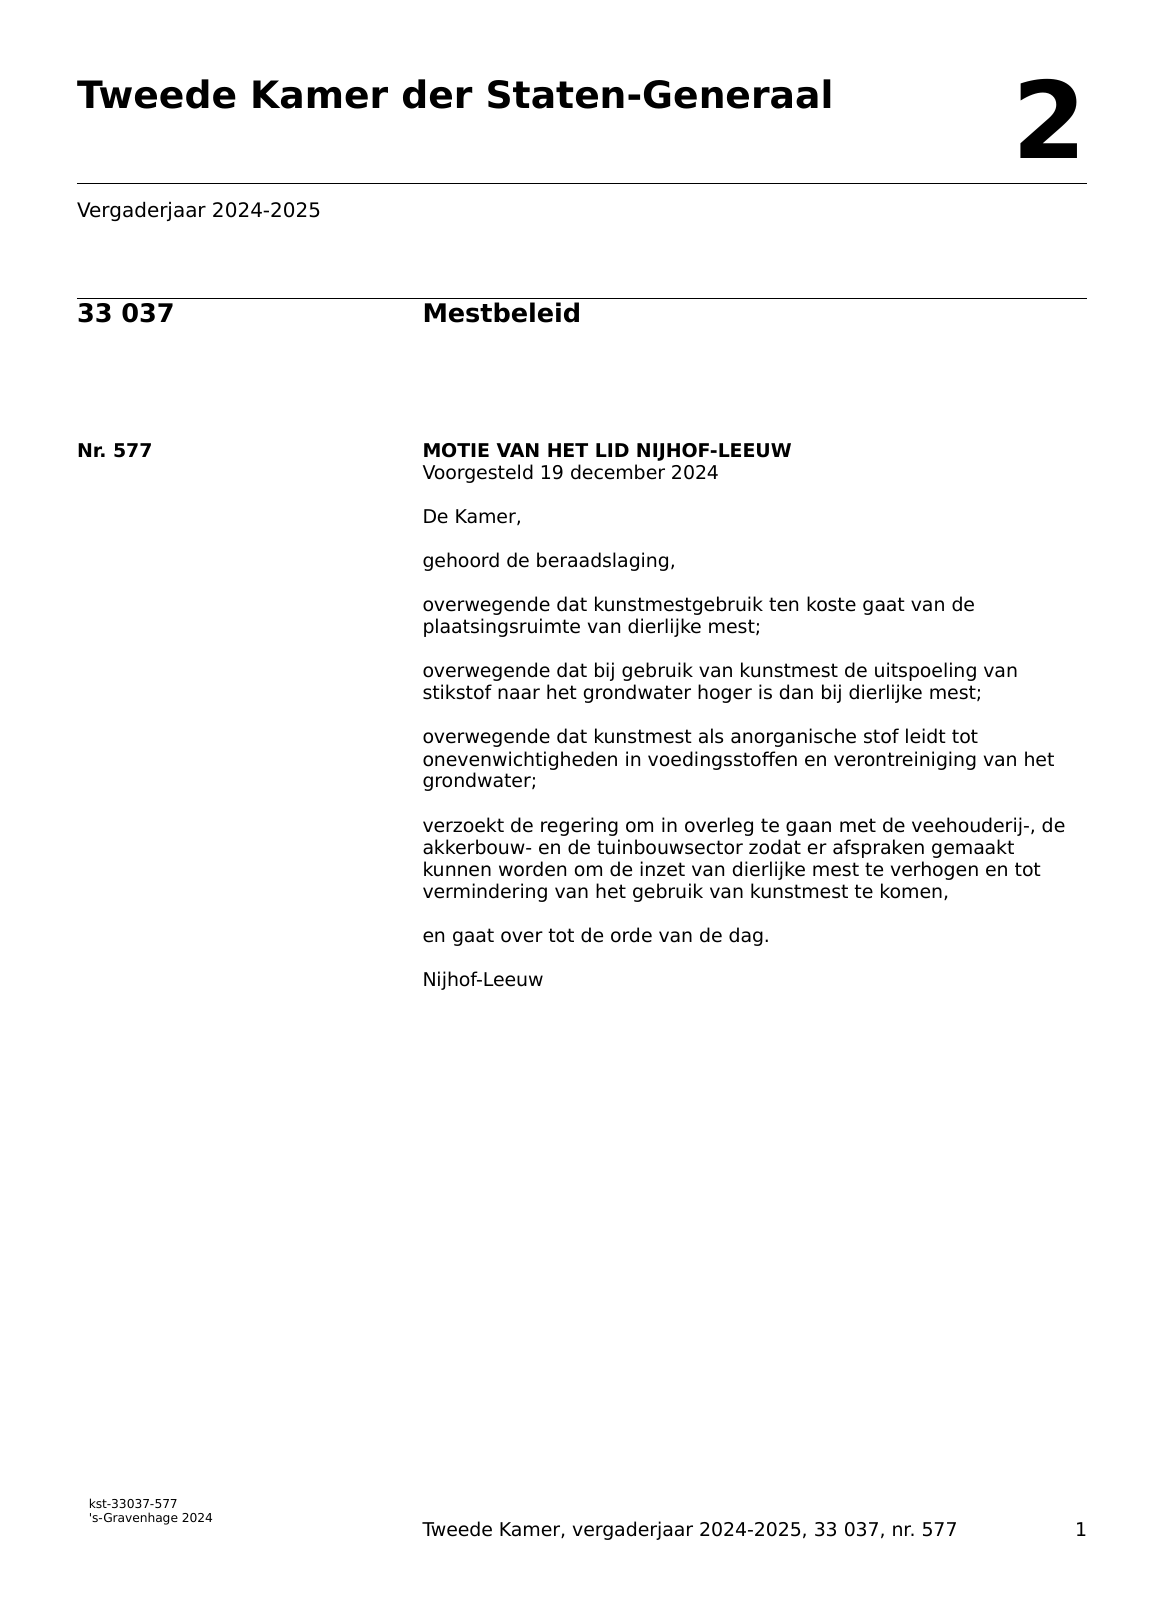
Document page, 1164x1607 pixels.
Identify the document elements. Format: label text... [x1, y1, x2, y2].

text overwegende dat kunstmestgebruik ten koste gaat van de plaatsingsruimte van dierlijke mest; [422, 594, 1087, 638]
table_header 2 [886, 59, 1087, 183]
text en gaat over tot de orde van de dag. [422, 925, 1087, 947]
subtitle 33 037 Mestbeleid [77, 299, 1087, 329]
text overwegende dat kunstmest als anorganische stof leidt tot onevenwichtigheden in voedingsstoffen en verontreiniging van het grondwater; [422, 726, 1087, 792]
text gehoord de beraadslaging, [422, 550, 1087, 572]
table_header Tweede Kamer der Staten-Generaal [77, 59, 886, 183]
text verzoekt de regering om in overleg te gaan met de veehouderij-, de akkerbouw- en de tuinbouwsector zodat er afspraken gemaakt kunnen worden om de inzet van dierlijke mest te verhogen en tot vermindering van het gebruik van kunstmest te komen, [422, 814, 1087, 902]
text Nijhof-Leeuw [422, 969, 1087, 991]
text De Kamer, [422, 506, 1087, 528]
table_cell Vergaderjaar 2024-2025 [77, 184, 1087, 298]
subtitle Nr. 577 MOTIE VAN HET LID NIJHOF-LEEUW [77, 440, 1087, 462]
text overwegende dat bij gebruik van kunstmest de uitspoeling van stikstof naar het grondwater hoger is dan bij dierlijke mest; [422, 660, 1087, 704]
text 's-Gravenhage 2024 [88, 1511, 323, 1525]
text kst-33037-577 [88, 1497, 323, 1511]
text Voorgesteld 19 december 2024 [422, 462, 1087, 484]
